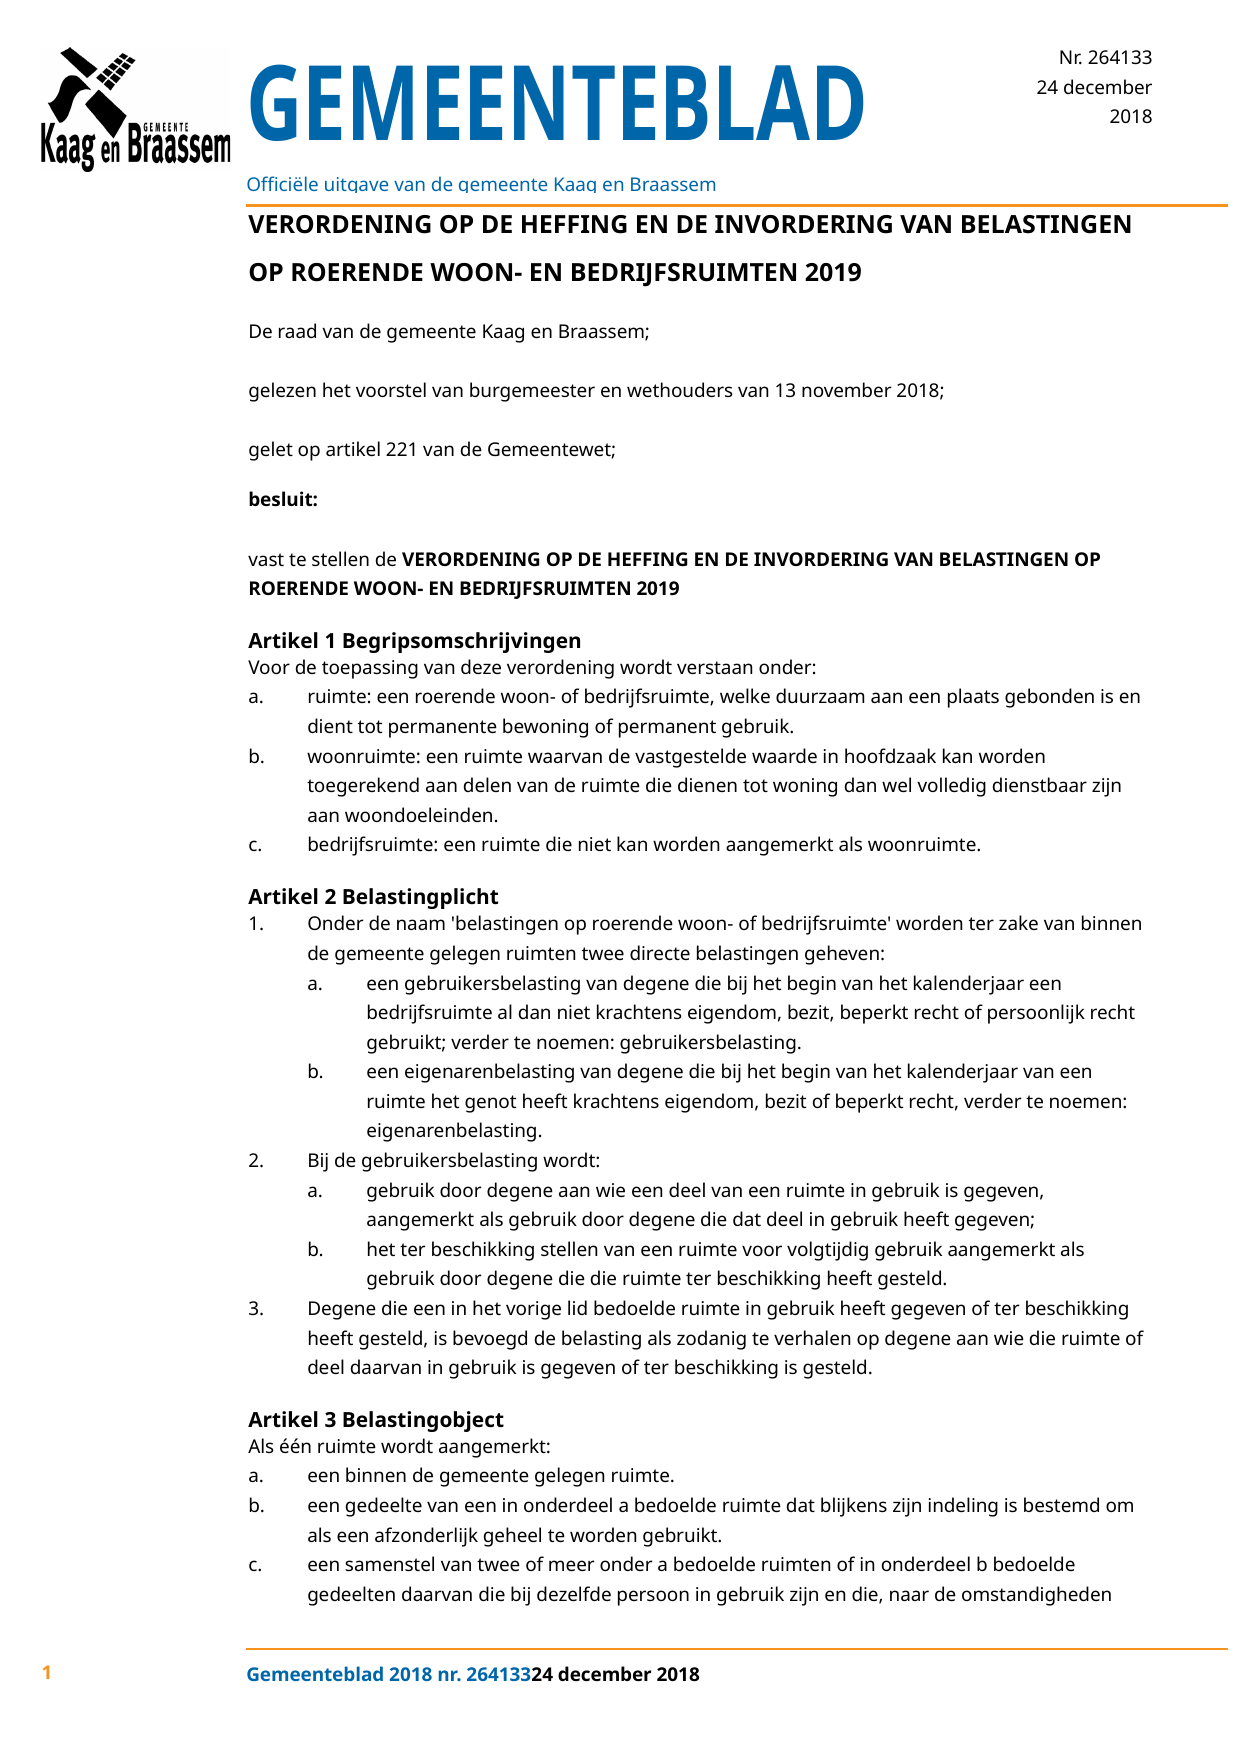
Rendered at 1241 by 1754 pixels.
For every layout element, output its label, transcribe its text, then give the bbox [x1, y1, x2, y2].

list Degene die een in het vorige lid bedoelde ruimte in gebruik heeft gegeven of ter beschikking heeft gesteld, is bevoegd de belasting als zodanig te verhalen op degene aan wie die ruimte of deel daarvan in gebruik is gegeven of ter beschikking is gesteld. [248, 1295, 1152, 1380]
list een eigenarenbelasting van degene die bij het begin van het kalenderjaar van een ruimte het genot heeft krachtens eigendom, bezit of beperkt recht, verder te noemen: eigenarenbelasting. [307, 1058, 1152, 1143]
picture [41, 47, 231, 172]
list woonruimte: een ruimte waarvan de vastgestelde waarde in hoofdzaak kan worden toegerekend aan delen van de ruimte die dienen tot woning dan wel volledig dienstbaar zijn aan woondoeleinden. [248, 743, 1152, 828]
text Artikel 2 Belastingplicht [248, 882, 1152, 911]
text Voor de toepassing van deze verordening wordt verstaan onder: [248, 654, 1152, 680]
list Onder de naam 'belastingen op roerende woon- of bedrijfsruimte' worden ter zake van binnen de gemeente gelegen ruimten twee directe belastingen geheven: [248, 911, 1152, 966]
list een samenstel van twee of meer onder a bedoelde ruimten of in onderdeel b bedoelde gedeelten daarvan die bij dezelfde persoon in gebruik zijn en die, naar de omstandigheden [248, 1551, 1152, 1607]
list een binnen de gemeente gelegen ruimte. [248, 1463, 1152, 1488]
list Bij de gebruikersbelasting wordt: [248, 1147, 1152, 1173]
list het ter beschikking stellen van een ruimte voor volgtijdig gebruik aangemerkt als gebruik door degene die die ruimte ter beschikking heeft gesteld. [307, 1236, 1152, 1291]
text gelezen het voorstel van burgemeester en wethouders van 13 november 2018; [248, 377, 1152, 403]
text gelet op artikel 221 van de Gemeentewet; [248, 436, 1152, 462]
text Artikel 3 Belastingobject [248, 1405, 1152, 1433]
list ruimte: een roerende woon- of bedrijfsruimte, welke duurzaam aan een plaats gebonden is en dient tot permanente bewoning of permanent gebruik. [248, 684, 1152, 739]
list een gedeelte van een in onderdeel a bedoelde ruimte dat blijkens zijn indeling is bestemd om als een afzonderlijk geheel te worden gebruikt. [248, 1492, 1152, 1548]
text VERORDENING OP DE HEFFING EN DE INVORDERING VAN BELASTINGEN OP ROERENDE WOON- EN BEDRIJFSRUIMTEN 2019 [248, 207, 1152, 288]
text De raad van de gemeente Kaag en Braassem; [248, 318, 1152, 344]
list bedrijfsruimte: een ruimte die niet kan worden aangemerkt als woonruimte. [248, 832, 1152, 857]
text besluit: [248, 487, 1152, 512]
list een gebruikersbelasting van degene die bij het begin van het kalenderjaar een bedrijfsruimte al dan niet krachtens eigendom, bezit, beperkt recht of persoonlijk recht gebruikt; verder te noemen: gebruikersbelasting. [307, 970, 1152, 1054]
text Als één ruimte wordt aangemerkt: [248, 1433, 1152, 1459]
list gebruik door degene aan wie een deel van een ruimte in gebruik is gegeven, aangemerkt als gebruik door degene die dat deel in gebruik heeft gegeven; [307, 1177, 1152, 1232]
text Artikel 1 Begripsomschrijvingen [248, 626, 1152, 654]
text vast te stellen de VERORDENING OP DE HEFFING EN DE INVORDERING VAN BELASTINGEN OP ROERENDE WOON- EN BEDRIJFSRUIMTEN 2019 [248, 546, 1152, 601]
